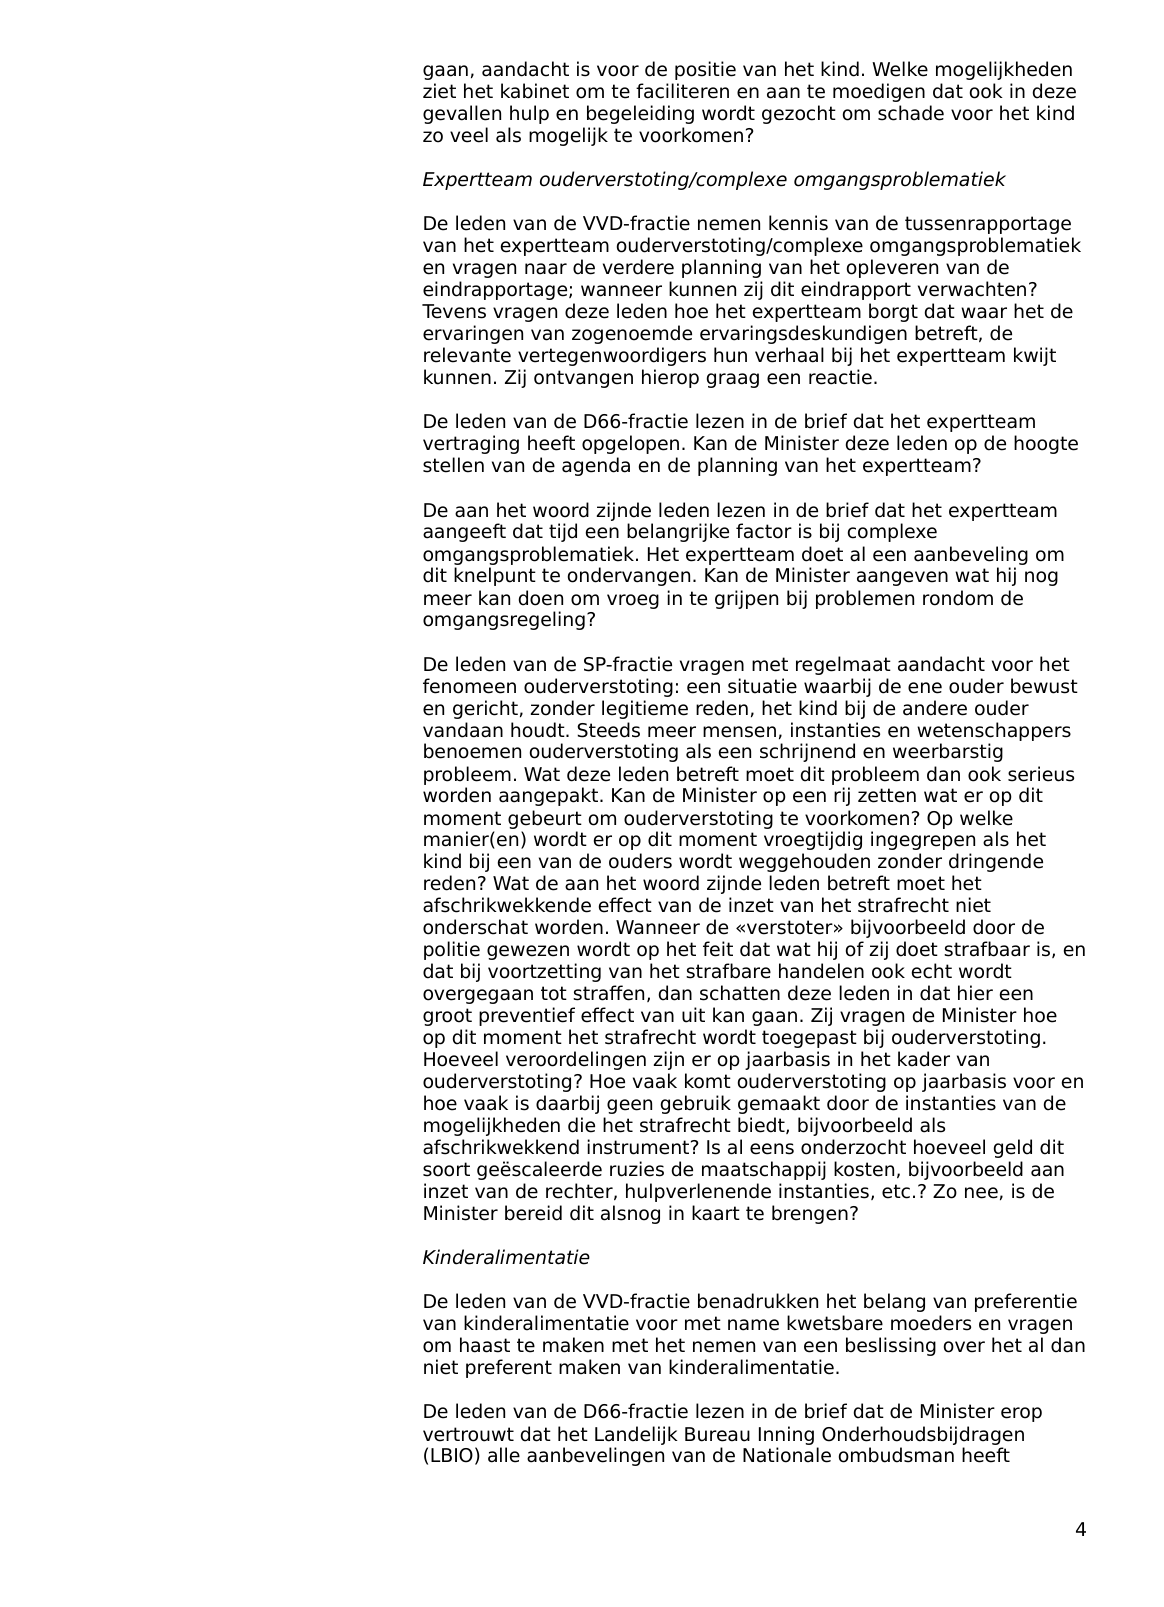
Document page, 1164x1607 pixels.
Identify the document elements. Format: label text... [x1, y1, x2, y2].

text De leden van de D66-fractie lezen in de brief dat de Minister erop vertrouwt dat het Landelijk Bureau Inning Onderhoudsbijdragen (LBIO) alle aanbevelingen van de Nationale ombudsman heeft [422, 1401, 1087, 1467]
text De aan het woord zijnde leden lezen in de brief dat het expertteam aangeeft dat tijd een belangrijke factor is bij complexe omgangsproblematiek. Het expertteam doet al een aanbeveling om dit knelpunt te ondervangen. Kan de Minister aangeven wat hij nog meer kan doen om vroeg in te grijpen bij problemen rondom de omgangsregeling? [422, 499, 1087, 631]
subtitle Kinderalimentatie [422, 1247, 1087, 1269]
subtitle Expertteam ouderverstoting/complexe omgangsproblematiek [422, 169, 1087, 191]
text De leden van de D66-fractie lezen in de brief dat het expertteam vertraging heeft opgelopen. Kan de Minister deze leden op de hoogte stellen van de agenda en de planning van het expertteam? [422, 411, 1087, 477]
text De leden van de VVD-fractie benadrukken het belang van preferentie van kinderalimentatie voor met name kwetsbare moeders en vragen om haast te maken met het nemen van een beslissing over het al dan niet preferent maken van kinderalimentatie. [422, 1291, 1087, 1379]
text gaan, aandacht is voor de positie van het kind. Welke mogelijkheden ziet het kabinet om te faciliteren en aan te moedigen dat ook in deze gevallen hulp en begeleiding wordt gezocht om schade voor het kind zo veel als mogelijk te voorkomen? [422, 59, 1087, 147]
text De leden van de SP-fractie vragen met regelmaat aandacht voor het fenomeen ouderverstoting: een situatie waarbij de ene ouder bewust en gericht, zonder legitieme reden, het kind bij de andere ouder vandaan houdt. Steeds meer mensen, instanties en wetenschappers benoemen ouderverstoting als een schrijnend en weerbarstig probleem. Wat deze leden betreft moet dit probleem dan ook serieus worden aangepakt. Kan de Minister op een rij zetten wat er op dit moment gebeurt om ouderverstoting te voorkomen? Op welke manier(en) wordt er op dit moment vroegtijdig ingegrepen als het kind bij een van de ouders wordt weggehouden zonder dringende reden? Wat de aan het woord zijnde leden betreft moet het afschrikwekkende effect van de inzet van het strafrecht niet onderschat worden. Wanneer de «verstoter» bijvoorbeeld door de politie gewezen wordt op het feit dat wat hij of zij doet strafbaar is, en dat bij voortzetting van het strafbare handelen ook echt wordt overgegaan tot straffen, dan schatten deze leden in dat hier een groot preventief effect van uit kan gaan. Zij vragen de Minister hoe op dit moment het strafrecht wordt toegepast bij ouderverstoting. Hoeveel veroordelingen zijn er op jaarbasis in het kader van ouderverstoting? Hoe vaak komt ouderverstoting op jaarbasis voor en hoe vaak is daarbij geen gebruik gemaakt door de instanties van de mogelijkheden die het strafrecht biedt, bijvoorbeeld als afschrikwekkend instrument? Is al eens onderzocht hoeveel geld dit soort geëscaleerde ruzies de maatschappij kosten, bijvoorbeeld aan inzet van de rechter, hulpverlenende instanties, etc.? Zo nee, is de Minister bereid dit alsnog in kaart te brengen? [422, 653, 1087, 1225]
text De leden van de VVD-fractie nemen kennis van de tussenrapportage van het expertteam ouderverstoting/complexe omgangsproblematiek en vragen naar de verdere planning van het opleveren van de eindrapportage; wanneer kunnen zij dit eindrapport verwachten? Tevens vragen deze leden hoe het expertteam borgt dat waar het de ervaringen van zogenoemde ervaringsdeskundigen betreft, de relevante vertegenwoordigers hun verhaal bij het expertteam kwijt kunnen. Zij ontvangen hierop graag een reactie. [422, 213, 1087, 389]
